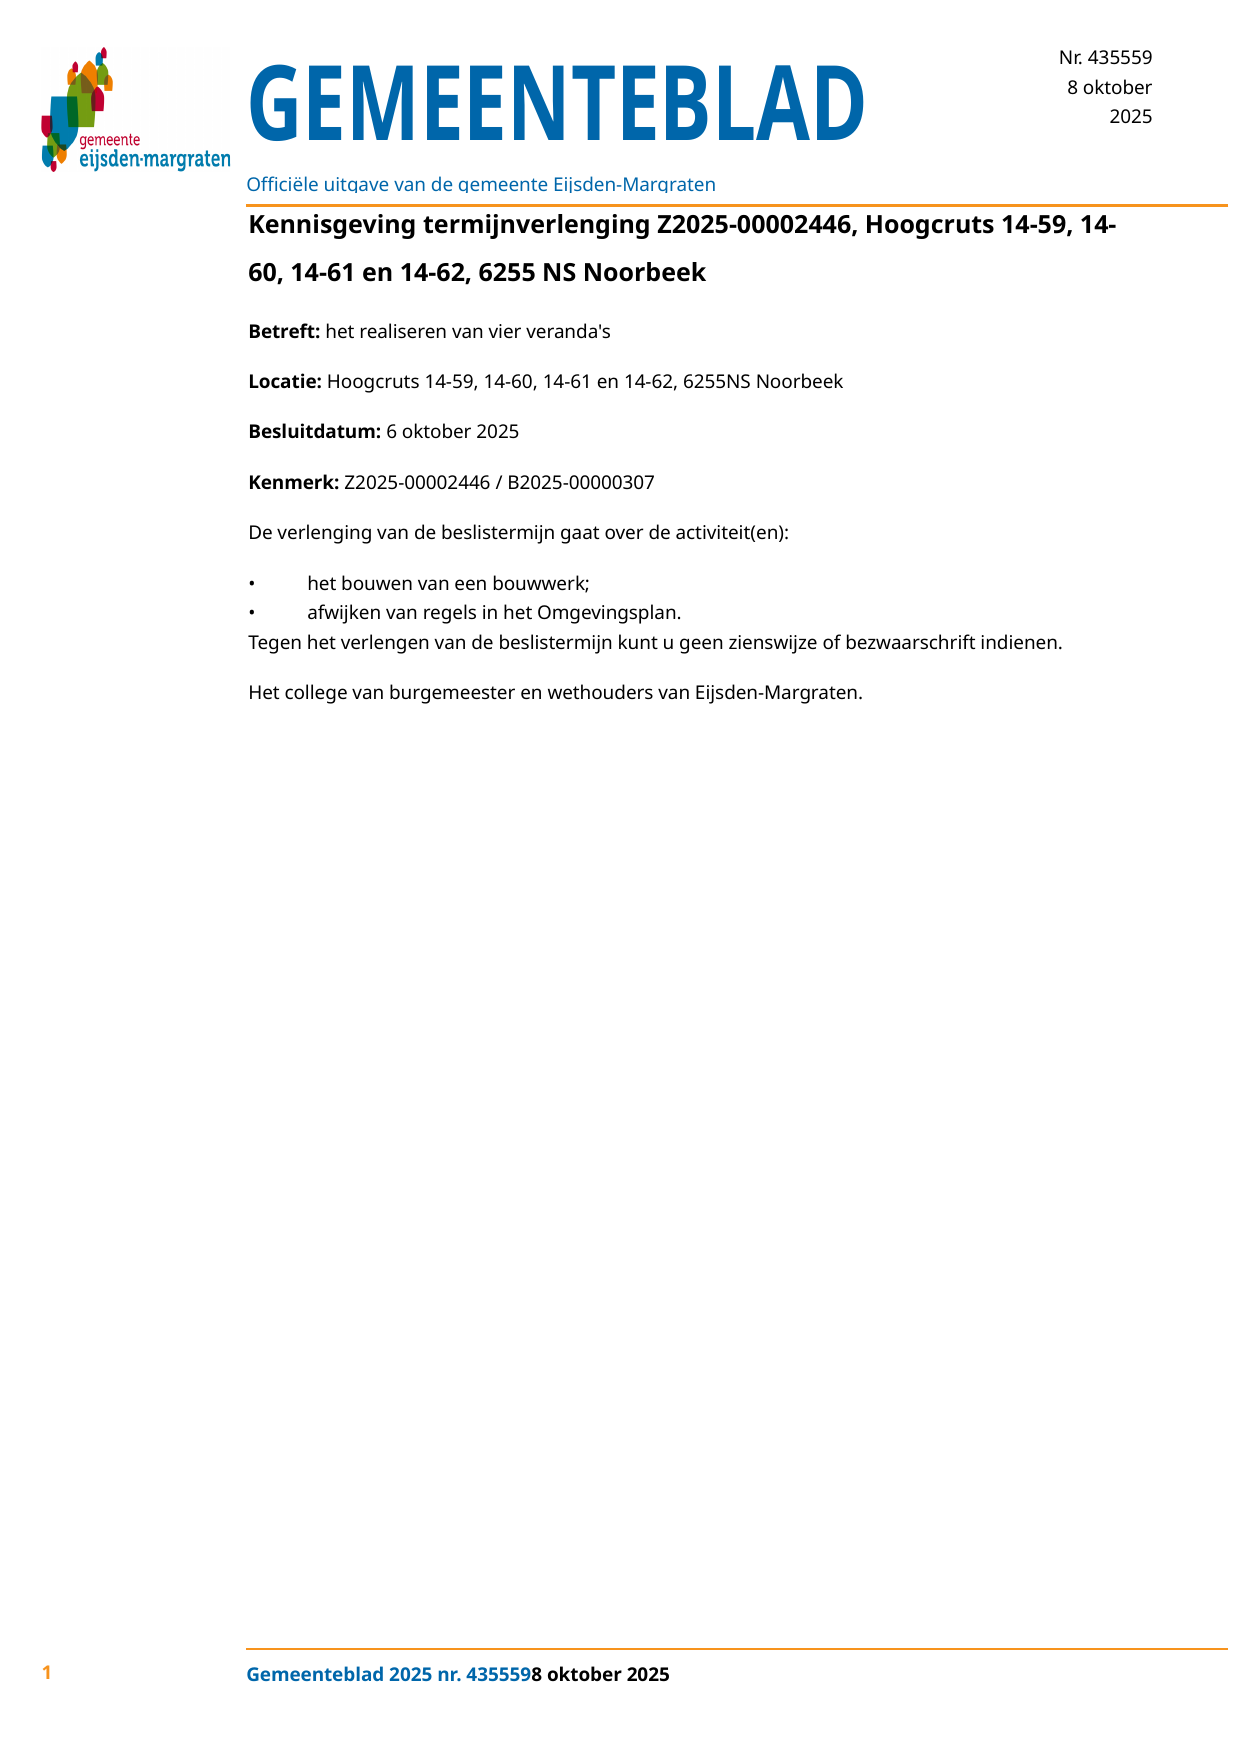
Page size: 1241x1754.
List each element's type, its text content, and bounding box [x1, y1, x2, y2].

text De verlenging van de beslistermijn gaat over de activiteit(en): [248, 519, 1152, 545]
list het bouwen van een bouwwerk; [248, 570, 1152, 596]
text Besluitdatum: 6 oktober 2025 [248, 419, 1152, 444]
picture [41, 47, 231, 172]
text Betreft: het realiseren van vier veranda's [248, 318, 1152, 344]
text Kennisgeving termijnverlenging Z2025-00002446, Hoogcruts 14-59, 14-60, 14-61 en 14-62, 6255 NS Noorbeek [248, 207, 1152, 288]
text Tegen het verlengen van de beslistermijn kunt u geen zienswijze of bezwaarschrift indienen. [248, 629, 1152, 655]
list afwijken van regels in het Omgevingsplan. [248, 599, 1152, 625]
text Locatie: Hoogcruts 14-59, 14-60, 14-61 en 14-62, 6255NS Noorbeek [248, 368, 1152, 394]
text Het college van burgemeester en wethouders van Eijsden-Margraten. [248, 679, 1152, 705]
text Kenmerk: Z2025-00002446 / B2025-00000307 [248, 469, 1152, 495]
